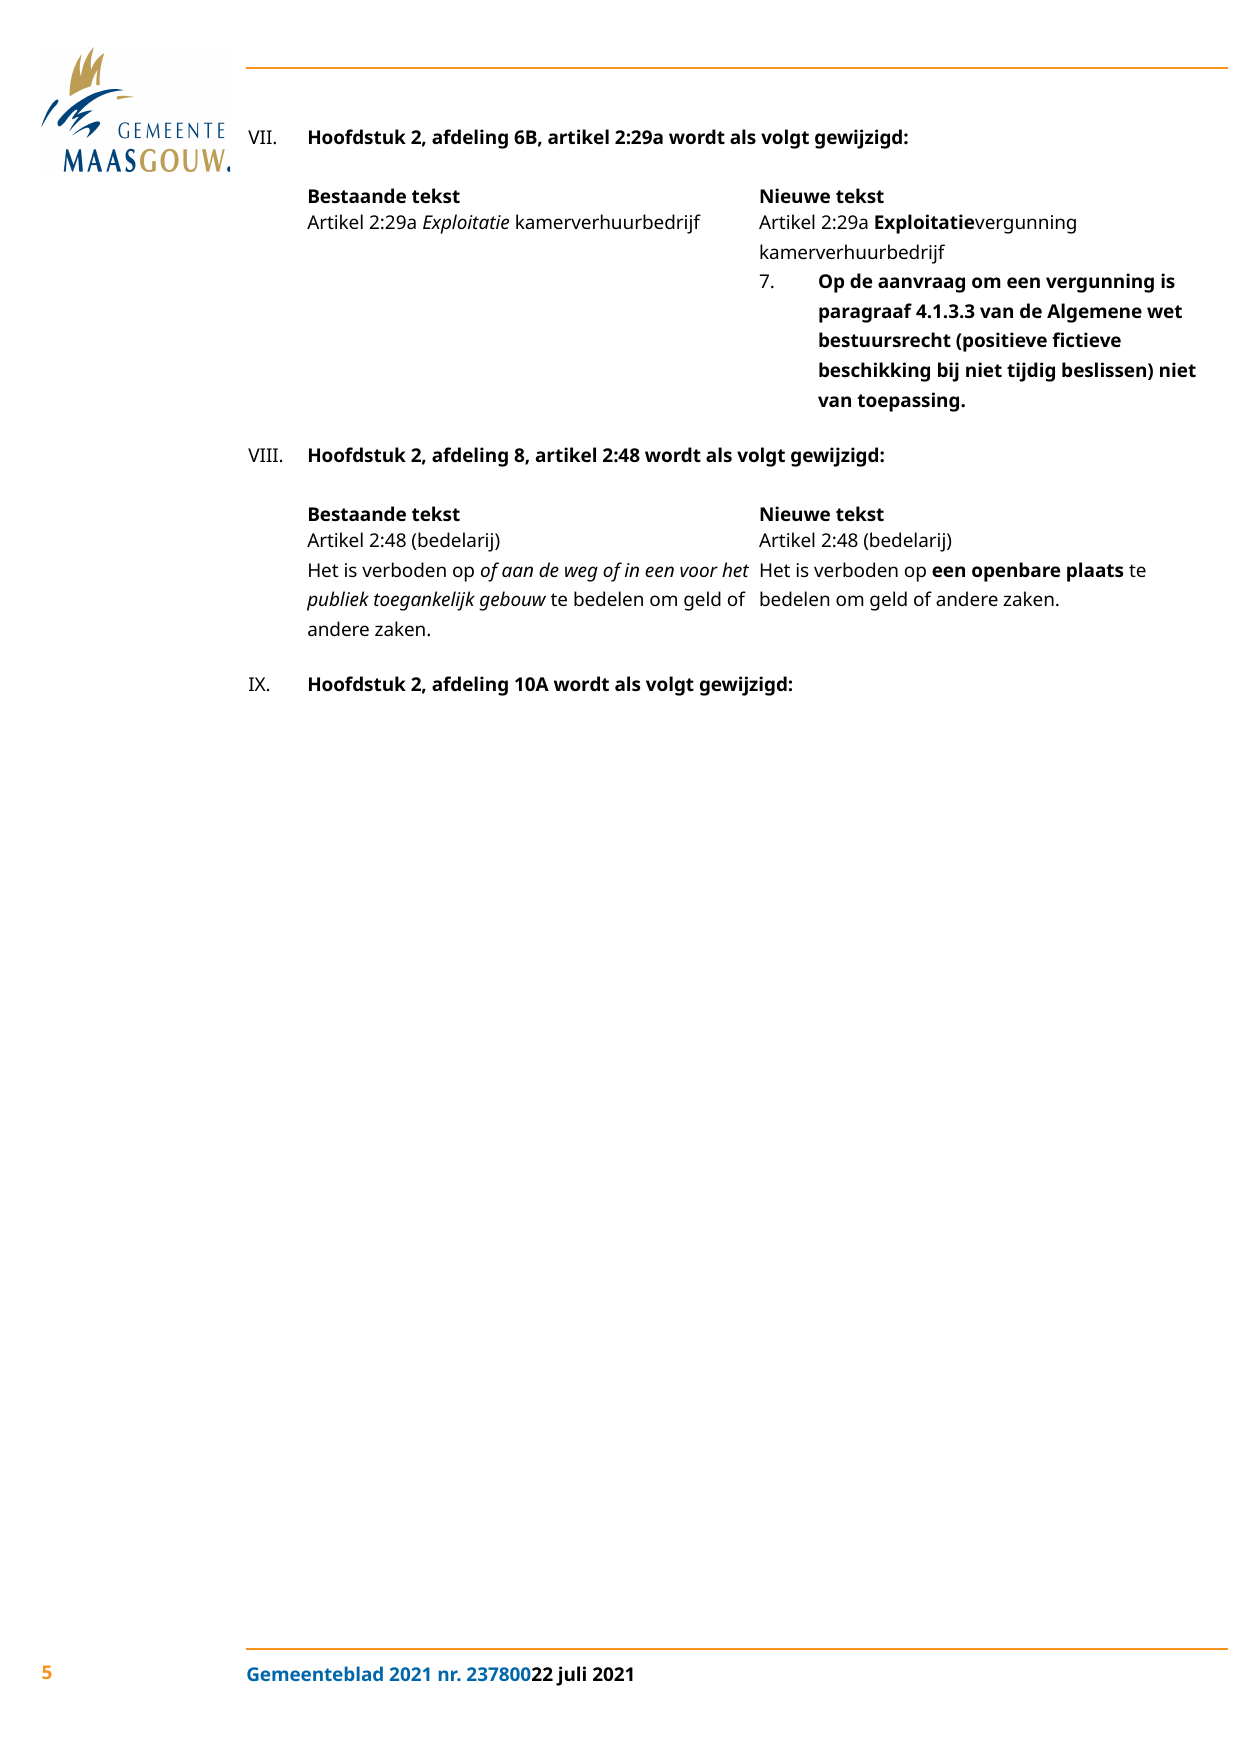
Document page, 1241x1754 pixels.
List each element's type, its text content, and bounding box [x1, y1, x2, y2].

picture [41, 47, 231, 172]
list Hoofdstuk 2, afdeling 8, artikel 2:48 wordt als volgt gewijzigd: [248, 442, 1152, 468]
table_cell Artikel 2:29a Exploitatie kamerverhuurbedrijf [307, 209, 759, 413]
table_cell Artikel 2:48 (bedelarij) Het is verboden op een openbare plaats te bedelen om geld of andere zaken. [759, 527, 1211, 642]
list Hoofdstuk 2, afdeling 6B, artikel 2:29a wordt als volgt gewijzigd: [248, 124, 1152, 150]
table_header Bestaande tekst [307, 184, 759, 209]
table_header Nieuwe tekst [759, 502, 1211, 527]
table_header Nieuwe tekst [759, 184, 1211, 209]
table_cell Artikel 2:48 (bedelarij) Het is verboden op of aan de weg of in een voor het publiek toegankelijk gebouw te bedelen om geld of andere zaken. [307, 527, 759, 642]
table_header Bestaande tekst [307, 502, 759, 527]
list Hoofdstuk 2, afdeling 10A wordt als volgt gewijzigd: [248, 671, 1152, 697]
table_cell Artikel 2:29a Exploitatievergunning kamerverhuurbedrijf Op de aanvraag om een vergunning is paragraaf 4.1.3.3 van de Algemene wet bestuursrecht (positieve fictieve beschikking bij niet tijdig beslissen) niet van toepassing. [759, 209, 1211, 413]
